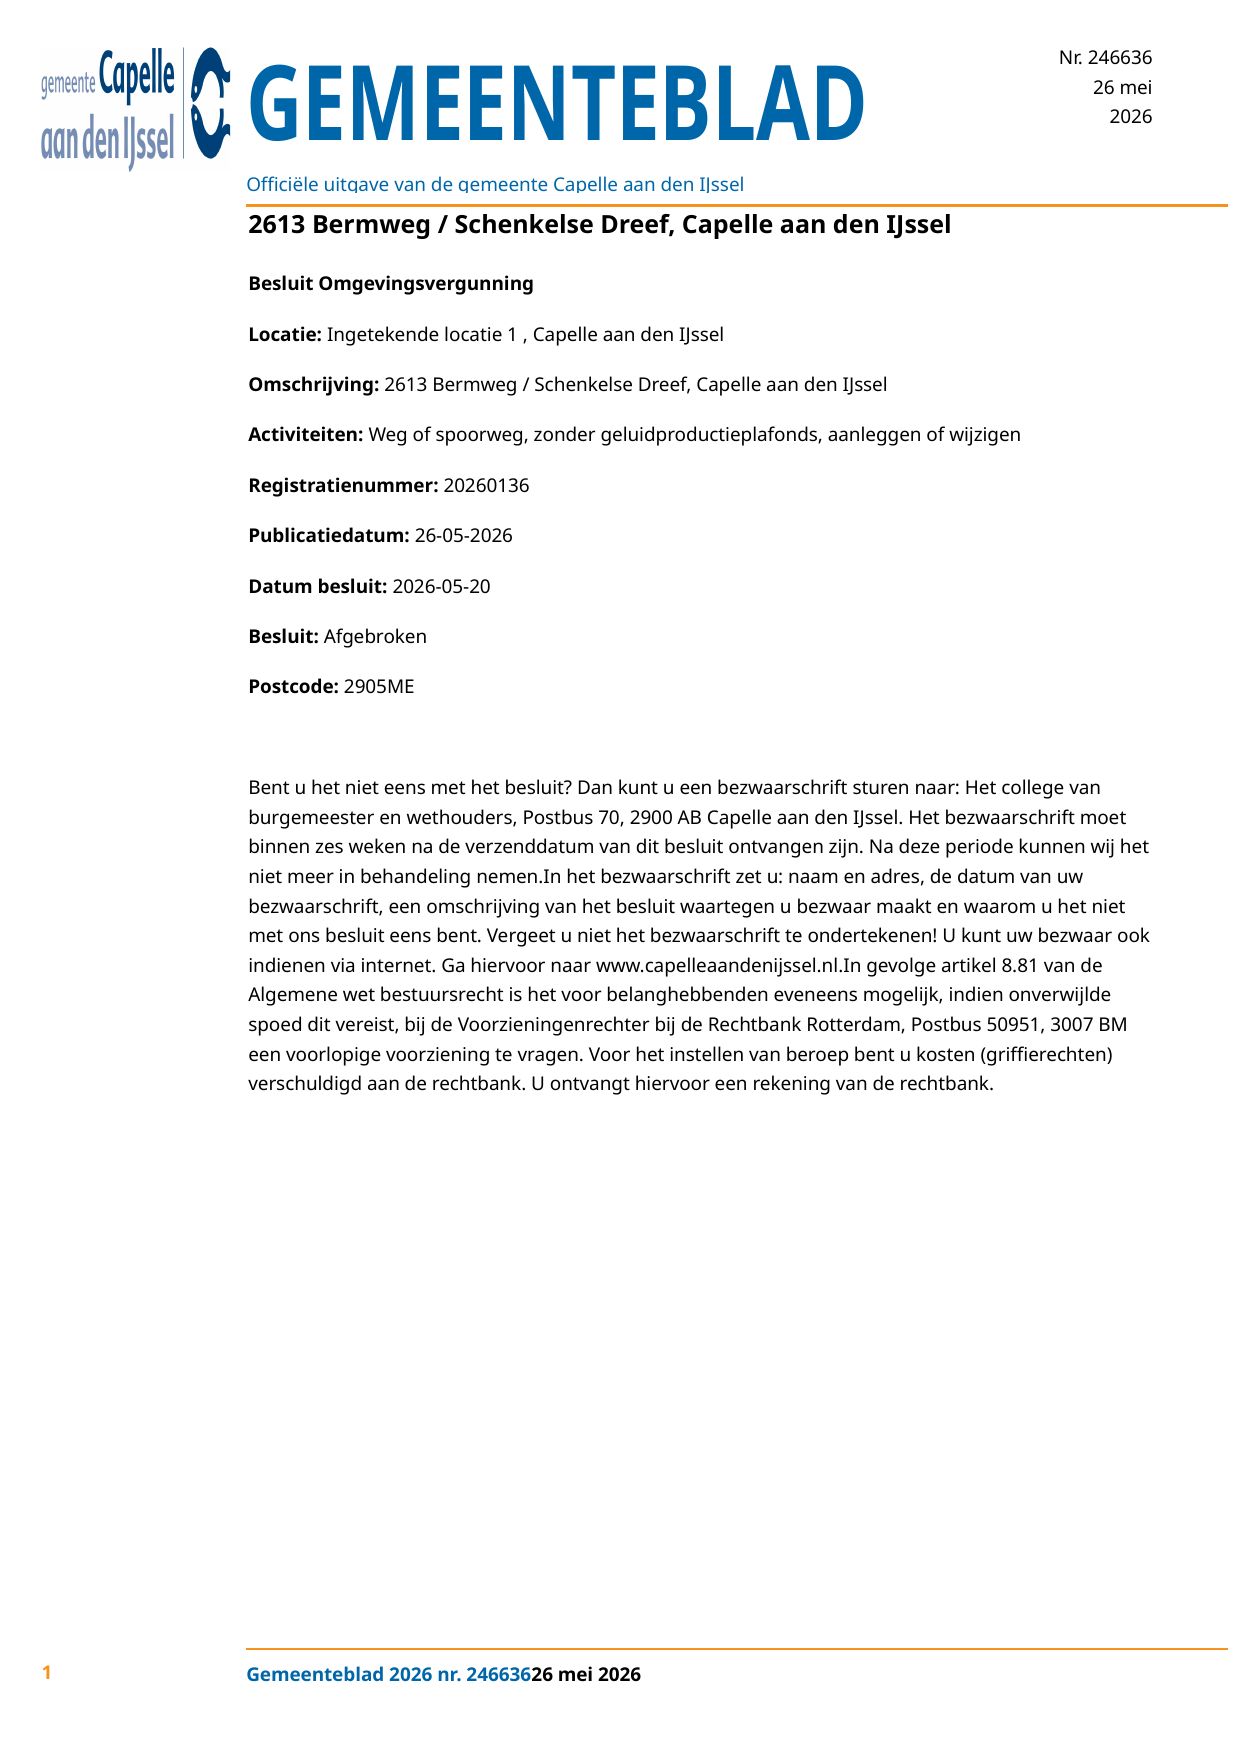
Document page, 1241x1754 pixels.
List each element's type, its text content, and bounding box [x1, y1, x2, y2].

text Postcode: 2905ME [248, 674, 1152, 699]
text Besluit: Afgebroken [248, 623, 1152, 649]
text Datum besluit: 2026-05-20 [248, 573, 1152, 598]
text Activiteiten: Weg of spoorweg, zonder geluidproductieplafonds, aanleggen of wijzigen [248, 422, 1152, 447]
text 2613 Bermweg / Schenkelse Dreef, Capelle aan den IJssel [248, 207, 1152, 241]
text Besluit Omgevingsvergunning [248, 270, 1152, 296]
picture [41, 47, 231, 172]
text Bent u het niet eens met het besluit? Dan kunt u een bezwaarschrift sturen naar: Het college van burgemeester en wethouders, Postbus 70, 2900 AB Capelle aan den IJssel. Het bezwaarschrift moet binnen zes weken na de verzenddatum van dit besluit ontvangen zijn. Na deze periode kunnen wij het niet meer in behandeling nemen.In het bezwaarschrift zet u: naam en adres, de datum van uw bezwaarschrift, een omschrijving van het besluit waartegen u bezwaar maakt en waarom u het niet met ons besluit eens bent. Vergeet u niet het bezwaarschrift te ondertekenen! U kunt uw bezwaar ook indienen via internet. Ga hiervoor naar www.capelleaandenijssel.nl.In gevolge artikel 8.81 van de Algemene wet bestuursrecht is het voor belanghebbenden eveneens mogelijk, indien onverwijlde spoed dit vereist, bij de Voorzieningenrechter bij de Rechtbank Rotterdam, Postbus 50951, 3007 BM een voorlopige voorziening te vragen. Voor het instellen van beroep bent u kosten (griffierechten) verschuldigd aan de rechtbank. U ontvangt hiervoor een rekening van de rechtbank. [248, 774, 1152, 1096]
text Registratienummer: 20260136 [248, 472, 1152, 498]
text Omschrijving: 2613 Bermweg / Schenkelse Dreef, Capelle aan den IJssel [248, 371, 1152, 397]
text Locatie: Ingetekende locatie 1 , Capelle aan den IJssel [248, 321, 1152, 346]
text Publicatiedatum: 26-05-2026 [248, 522, 1152, 548]
